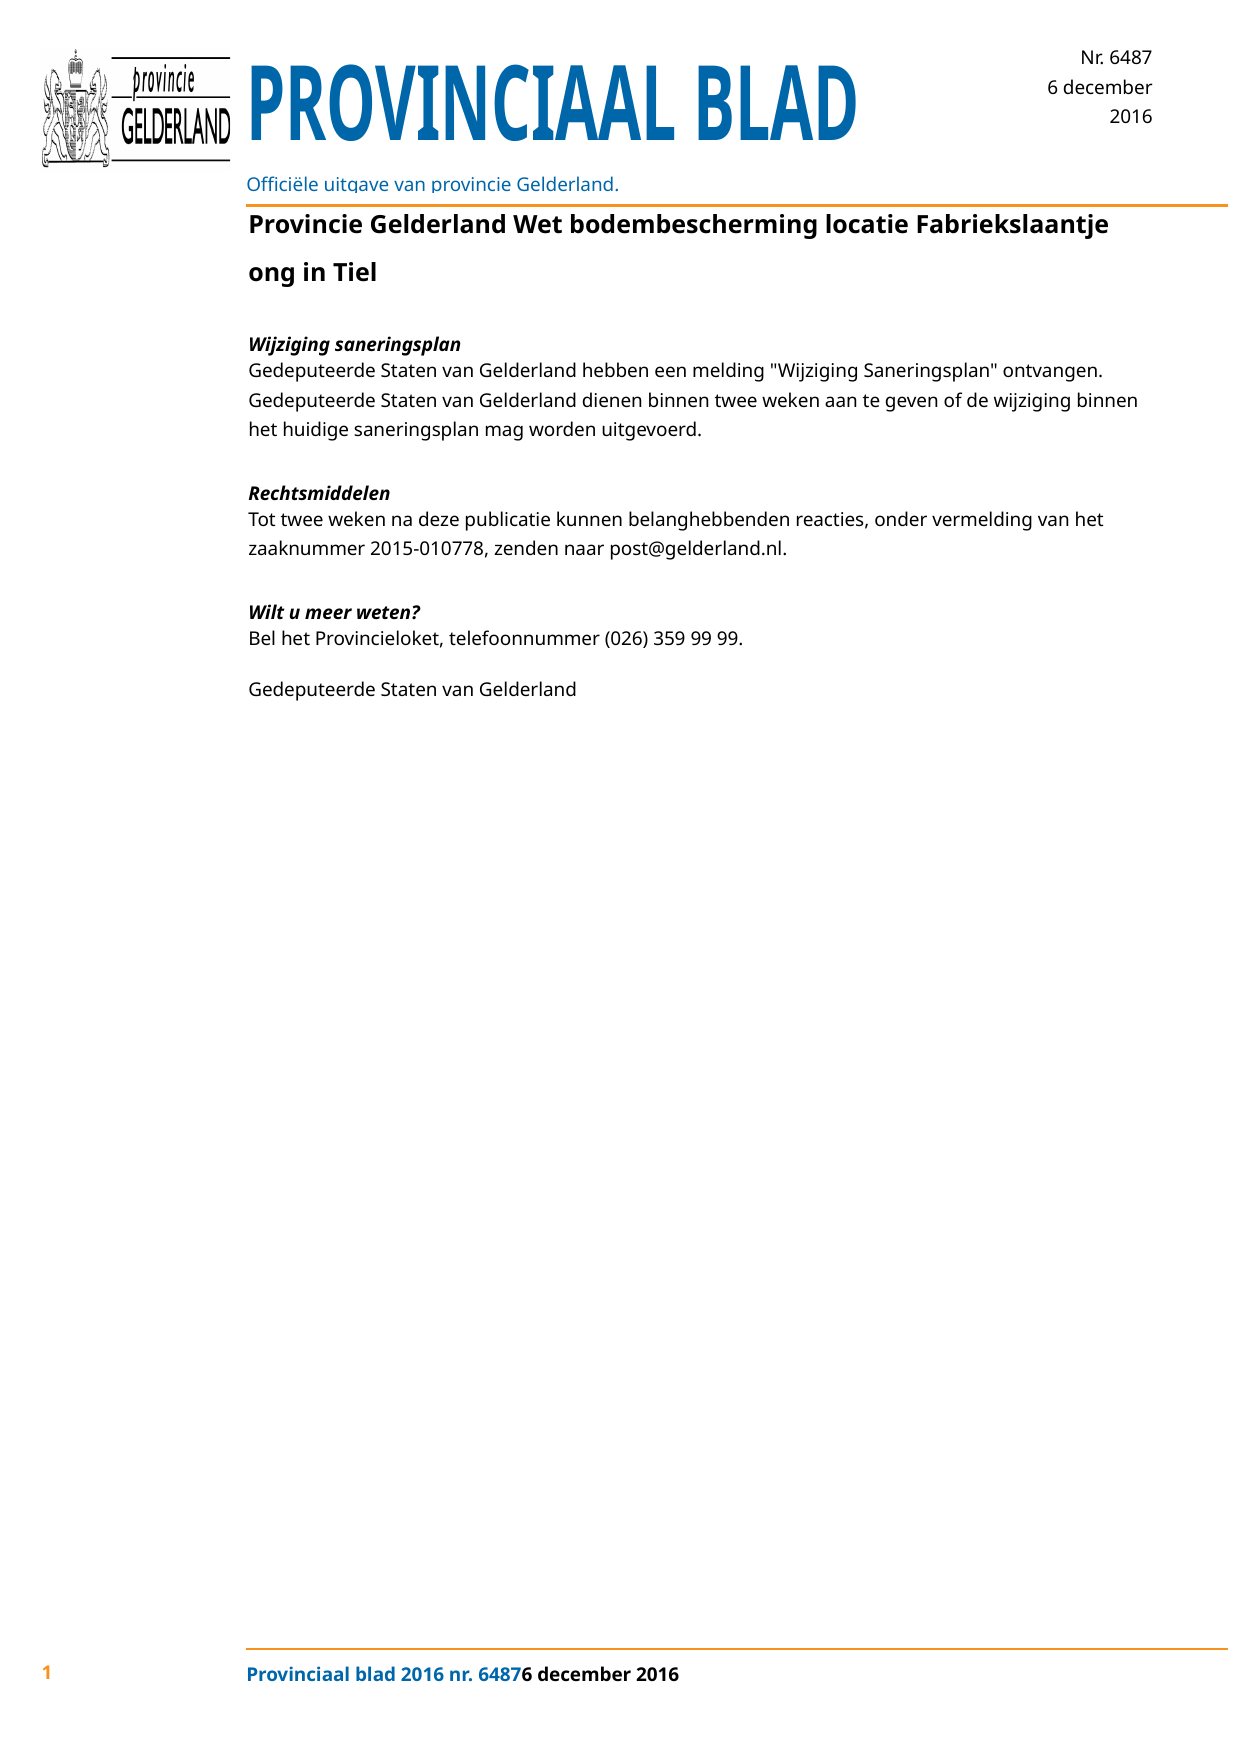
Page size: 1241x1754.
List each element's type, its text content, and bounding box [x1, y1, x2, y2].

text Tot twee weken na deze publicatie kunnen belanghebbenden reacties, onder vermelding van het zaaknummer 2015-010778, zenden naar post@gelderland.nl. [248, 506, 1152, 561]
text Gedeputeerde Staten van Gelderland hebben een melding "Wijziging Saneringsplan" ontvangen. Gedeputeerde Staten van Gelderland dienen binnen twee weken aan te geven of de wijziging binnen het huidige saneringsplan mag worden uitgevoerd. [248, 357, 1152, 442]
text Rechtsmiddelen [248, 480, 1152, 506]
text Gedeputeerde Staten van Gelderland [248, 676, 1152, 701]
picture [41, 47, 231, 172]
text Wijziging saneringsplan [248, 331, 1152, 357]
text Bel het Provincieloket, telefoonnummer (026) 359 99 99. [248, 625, 1152, 651]
text Wilt u meer weten? [248, 599, 1152, 625]
text Provincie Gelderland Wet bodembescherming locatie Fabriekslaantje ong in Tiel [248, 207, 1152, 288]
